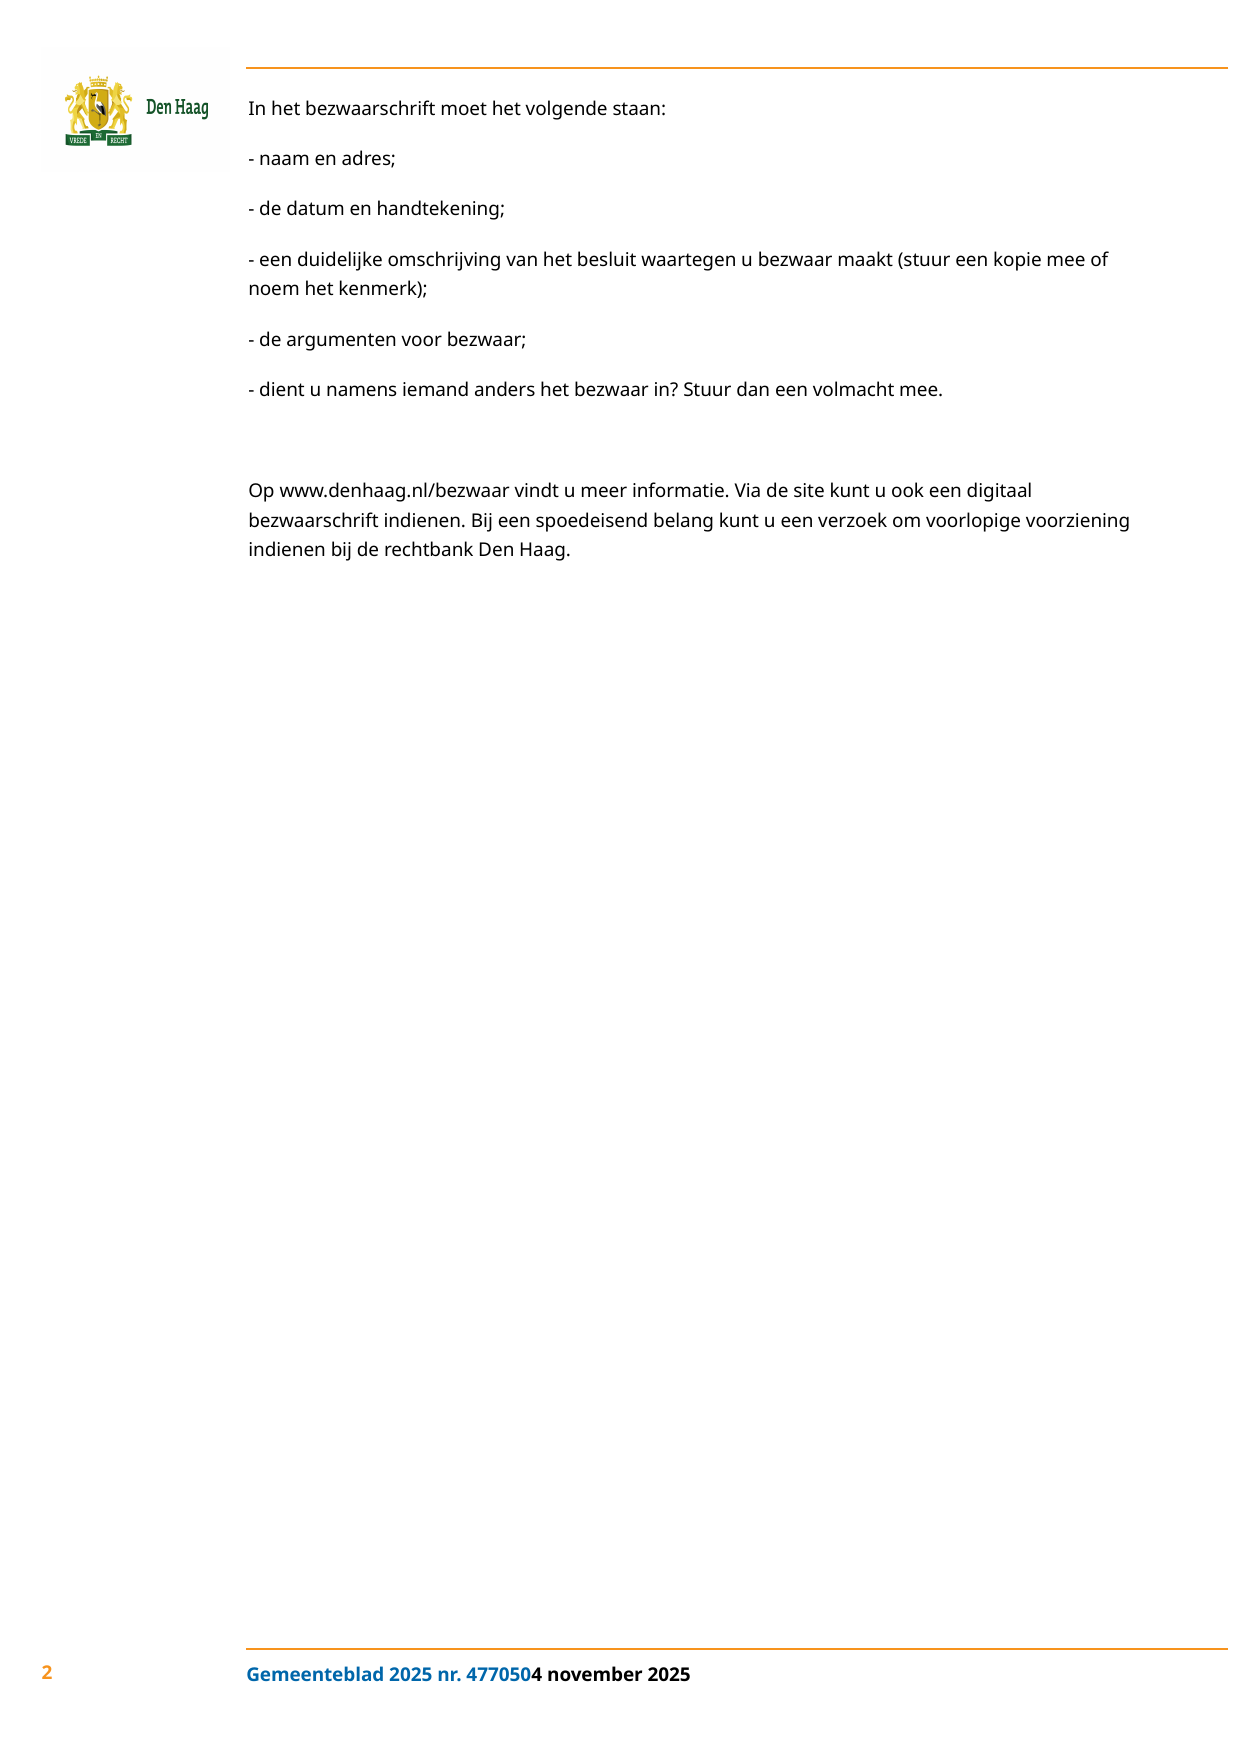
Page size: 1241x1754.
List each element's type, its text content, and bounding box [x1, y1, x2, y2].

picture [41, 47, 231, 172]
text In het bezwaarschrift moet het volgende staan: [248, 95, 1152, 121]
text - naam en adres; [248, 145, 1152, 171]
text - de argumenten voor bezwaar; [248, 326, 1152, 352]
text - de datum en handtekening; [248, 196, 1152, 221]
text - dient u namens iemand anders het bezwaar in? Stuur dan een volmacht mee. [248, 376, 1152, 402]
text Op www.denhaag.nl/bezwaar vindt u meer informatie. Via de site kunt u ook een digitaal bezwaarschrift indienen. Bij een spoedeisend belang kunt u een verzoek om voorlopige voorziening indienen bij de rechtbank Den Haag. [248, 477, 1152, 562]
text - een duidelijke omschrijving van het besluit waartegen u bezwaar maakt (stuur een kopie mee of noem het kenmerk); [248, 246, 1152, 301]
